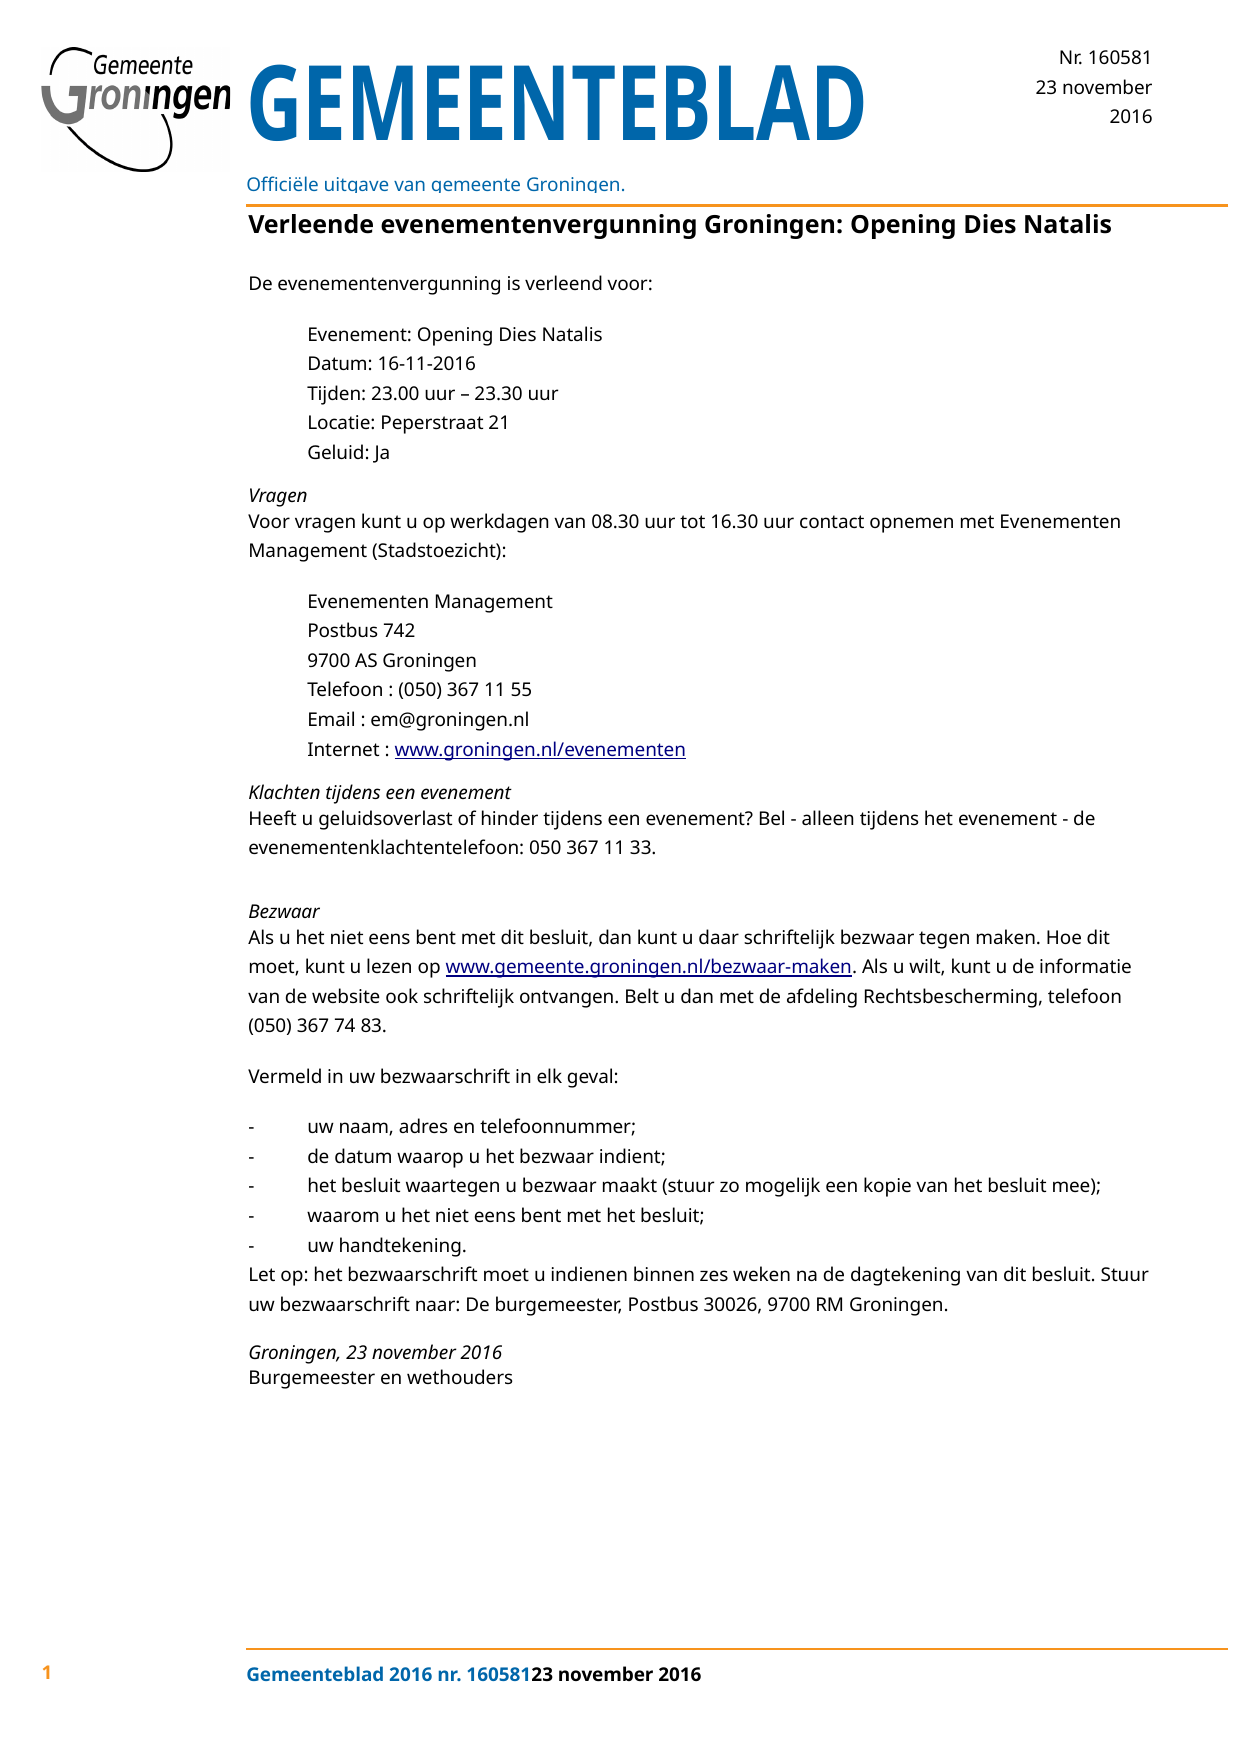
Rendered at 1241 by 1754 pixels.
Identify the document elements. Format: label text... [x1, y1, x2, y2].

list Internet : www.groningen.nl/evenementen [248, 736, 1152, 762]
text Let op: het bezwaarschrift moet u indienen binnen zes weken na de dagtekening van dit besluit. Stuur uw bezwaarschrift naar: De burgemeester, Postbus 30026, 9700 RM Groningen. [248, 1261, 1152, 1317]
text Voor vragen kunt u op werkdagen van 08.30 uur tot 16.30 uur contact opnemen met Evenementen Management (Stadstoezicht): [248, 508, 1152, 563]
text Groningen, 23 november 2016 [248, 1339, 1152, 1364]
list Tijden: 23.00 uur – 23.30 uur [248, 380, 1152, 406]
list Geluid: Ja [248, 439, 1152, 465]
list Locatie: Peperstraat 21 [248, 409, 1152, 435]
list uw handtekening. [248, 1232, 1152, 1258]
text Heeft u geluidsoverlast of hinder tijdens een evenement? Bel - alleen tijdens het evenement - de evenementenklachtentelefoon: 050 367 11 33. [248, 805, 1152, 860]
list Email : em@groningen.nl [248, 706, 1152, 732]
list de datum waarop u het bezwaar indient; [248, 1143, 1152, 1169]
text Klachten tijdens een evenement [248, 779, 1152, 805]
text Burgemeester en wethouders [248, 1364, 1152, 1390]
text Bezwaar [248, 898, 1152, 924]
list 9700 AS Groningen [248, 647, 1152, 673]
list het besluit waartegen u bezwaar maakt (stuur zo mogelijk een kopie van het besluit mee); [248, 1173, 1152, 1198]
list Evenement: Opening Dies Natalis [248, 321, 1152, 346]
text De evenementenvergunning is verleend voor: [248, 270, 1152, 296]
list waarom u het niet eens bent met het besluit; [248, 1202, 1152, 1228]
list uw naam, adres en telefoonnummer; [248, 1113, 1152, 1139]
list Telefoon : (050) 367 11 55 [248, 677, 1152, 702]
text Vragen [248, 482, 1152, 508]
text Verleende evenementenvergunning Groningen: Opening Dies Natalis [248, 207, 1152, 241]
picture [41, 47, 231, 172]
text Als u het niet eens bent met dit besluit, dan kunt u daar schriftelijk bezwaar tegen maken. Hoe dit moet, kunt u lezen op www.gemeente.groningen.nl/bezwaar-maken. Als u wilt, kunt u de informatie van de website ook schriftelijk ontvangen. Belt u dan met de afdeling Rechtsbescherming, telefoon (050) 367 74 83. [248, 924, 1152, 1038]
list Evenementen Management [248, 588, 1152, 614]
list Datum: 16-11-2016 [248, 350, 1152, 376]
list Postbus 742 [248, 617, 1152, 643]
text Vermeld in uw bezwaarschrift in elk geval: [248, 1063, 1152, 1089]
